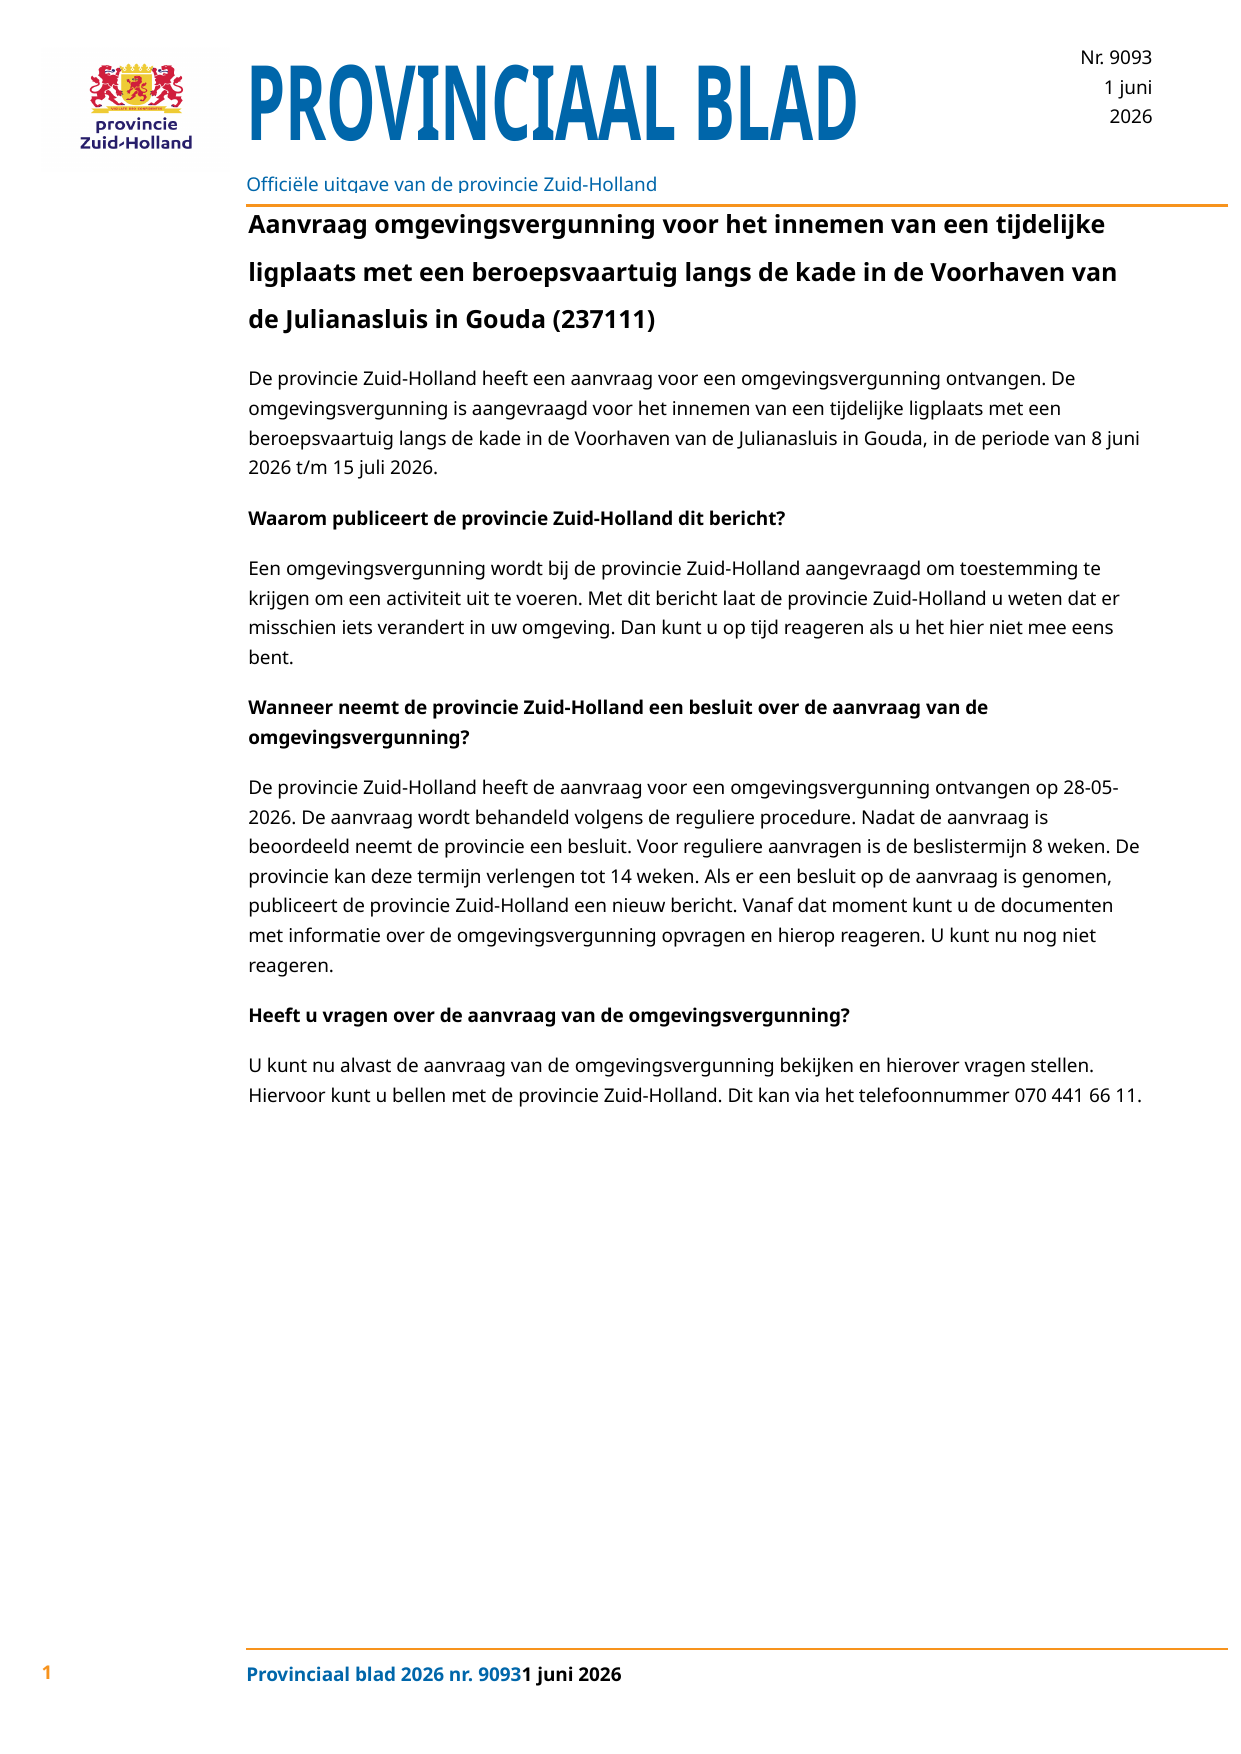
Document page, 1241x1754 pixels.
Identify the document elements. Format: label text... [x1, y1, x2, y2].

text U kunt nu alvast de aanvraag van de omgevingsvergunning bekijken en hierover vragen stellen. Hiervoor kunt u bellen met de provincie Zuid-Holland. Dit kan via het telefoonnummer 070 441 66 11. [248, 1053, 1152, 1108]
picture [41, 47, 231, 172]
text Aanvraag omgevingsvergunning voor het innemen van een tijdelijke ligplaats met een beroepsvaartuig langs de kade in de Voorhaven van de Julianasluis in Gouda (237111) [248, 207, 1152, 336]
text Heeft u vragen over de aanvraag van de omgevingsvergunning? [248, 1002, 1152, 1028]
text Waarom publiceert de provincie Zuid-Holland dit bericht? [248, 505, 1152, 530]
text Wanneer neemt de provincie Zuid-Holland een besluit over de aanvraag van de omgevingsvergunning? [248, 694, 1152, 749]
text Een omgevingsvergunning wordt bij de provincie Zuid-Holland aangevraagd om toestemming te krijgen om een activiteit uit te voeren. Met dit bericht laat de provincie Zuid-Holland u weten dat er misschien iets verandert in uw omgeving. Dan kunt u op tijd reageren als u het hier niet mee eens bent. [248, 555, 1152, 669]
text De provincie Zuid-Holland heeft een aanvraag voor een omgevingsvergunning ontvangen. De omgevingsvergunning is aangevraagd voor het innemen van een tijdelijke ligplaats met een beroepsvaartuig langs de kade in de Voorhaven van de Julianasluis in Gouda, in de periode van 8 juni 2026 t/m 15 juli 2026. [248, 366, 1152, 480]
text De provincie Zuid-Holland heeft de aanvraag voor een omgevingsvergunning ontvangen op 28-05-2026. De aanvraag wordt behandeld volgens de reguliere procedure. Nadat de aanvraag is beoordeeld neemt de provincie een besluit. Voor reguliere aanvragen is de beslistermijn 8 weken. De provincie kan deze termijn verlengen tot 14 weken. Als er een besluit op de aanvraag is genomen, publiceert de provincie Zuid-Holland een nieuw bericht. Vanaf dat moment kunt u de documenten met informatie over de omgevingsvergunning opvragen en hierop reageren. U kunt nu nog niet reageren. [248, 774, 1152, 977]
